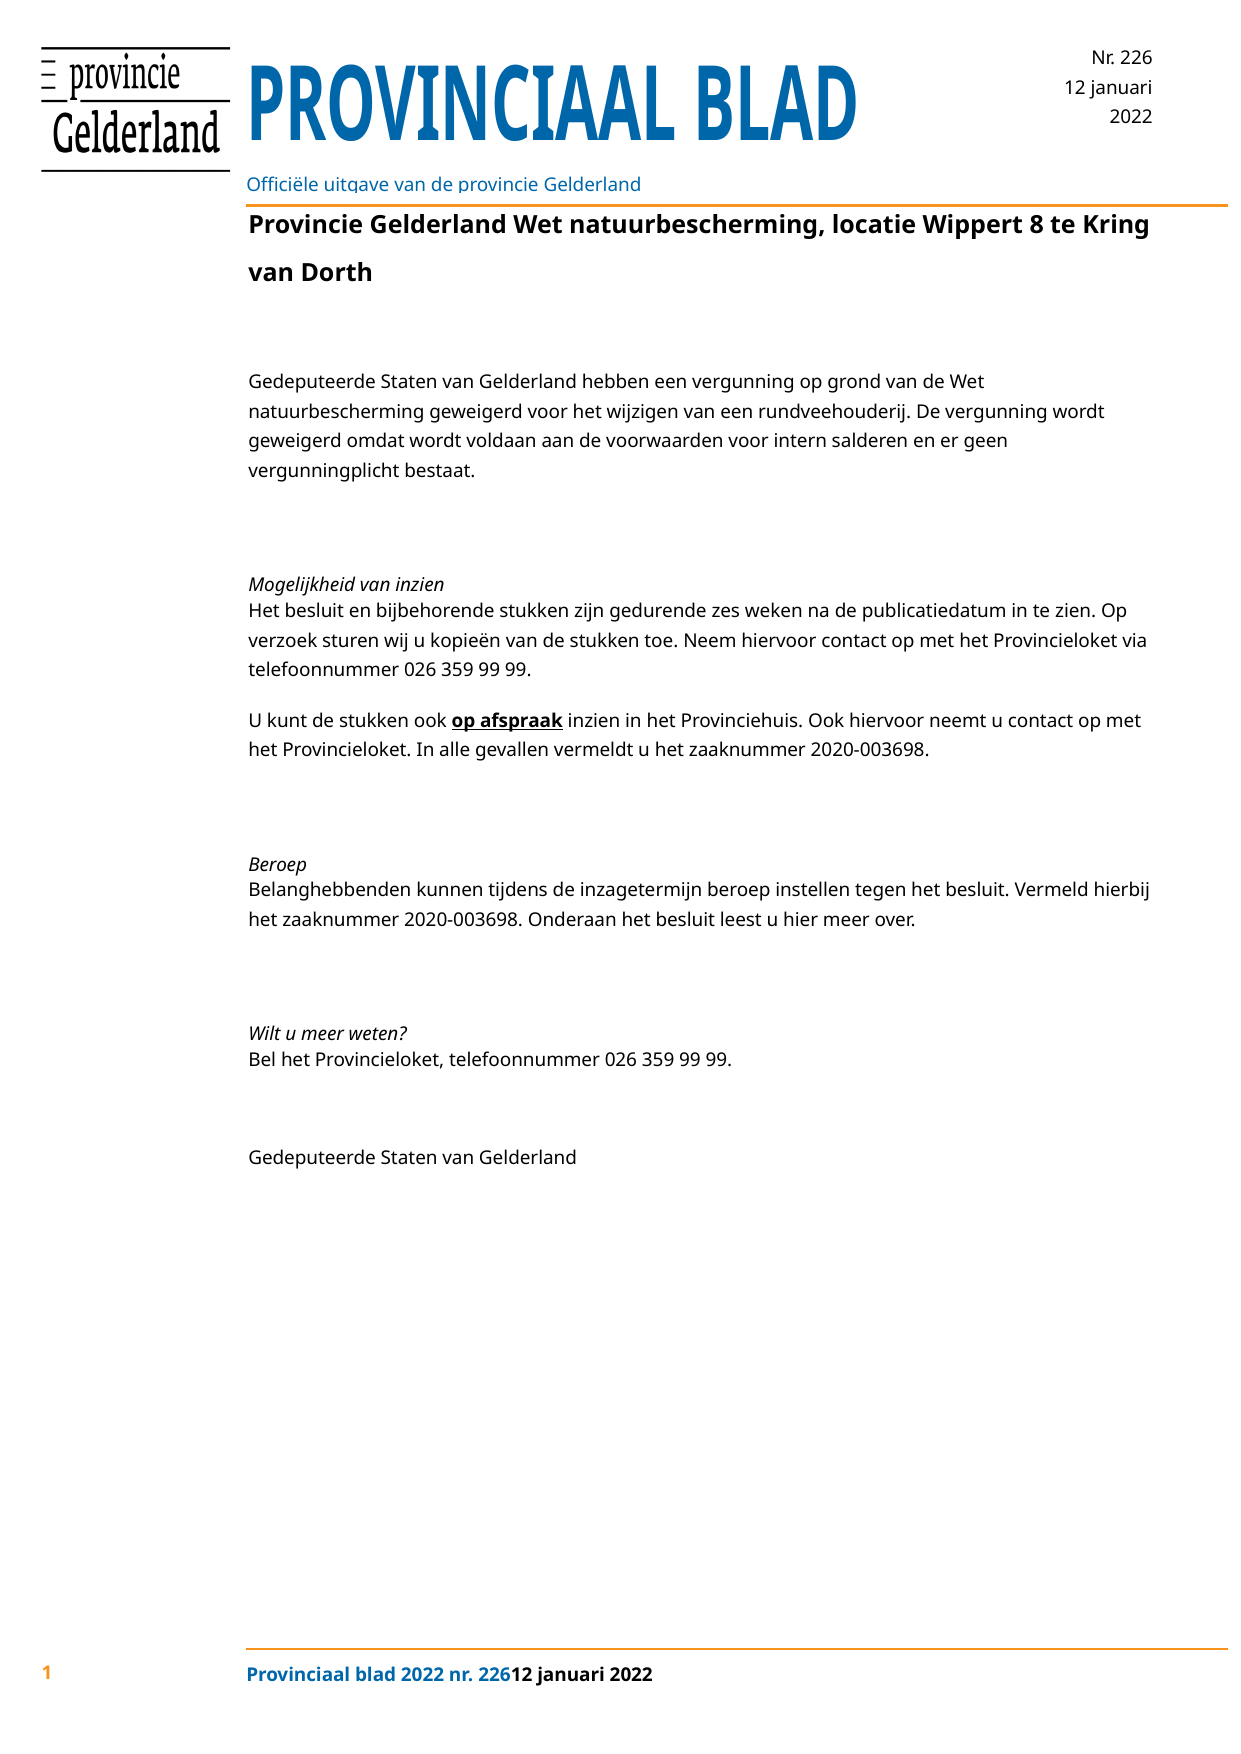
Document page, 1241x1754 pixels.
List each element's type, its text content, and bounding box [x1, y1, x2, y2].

text U kunt de stukken ook op afspraak inzien in het Provinciehuis. Ook hiervoor neemt u contact op met het Provincieloket. In alle gevallen vermeldt u het zaaknummer 2020-003698. [248, 707, 1152, 762]
text Wilt u meer weten? [248, 1020, 1152, 1046]
text Belanghebbenden kunnen tijdens de inzagetermijn beroep instellen tegen het besluit. Vermeld hierbij het zaaknummer 2020-003698. Onderaan het besluit leest u hier meer over. [248, 876, 1152, 932]
text Mogelijkheid van inzien [248, 571, 1152, 597]
picture [41, 47, 231, 172]
text Gedeputeerde Staten van Gelderland [248, 1144, 1152, 1170]
text Beroep [248, 851, 1152, 876]
text Gedeputeerde Staten van Gelderland hebben een vergunning op grond van de Wet natuurbescherming geweigerd voor het wijzigen van een rundveehouderij. De vergunning wordt geweigerd omdat wordt voldaan aan de voorwaarden voor intern salderen en er geen vergunningplicht bestaat. [248, 368, 1152, 483]
text Provincie Gelderland Wet natuurbescherming, locatie Wippert 8 te Kring van Dorth [248, 207, 1152, 288]
text Het besluit en bijbehorende stukken zijn gedurende zes weken na de publicatiedatum in te zien. Op verzoek sturen wij u kopieën van de stukken toe. Neem hiervoor contact op met het Provincieloket via telefoonnummer 026 359 99 99. [248, 597, 1152, 682]
text Bel het Provincieloket, telefoonnummer 026 359 99 99. [248, 1046, 1152, 1072]
